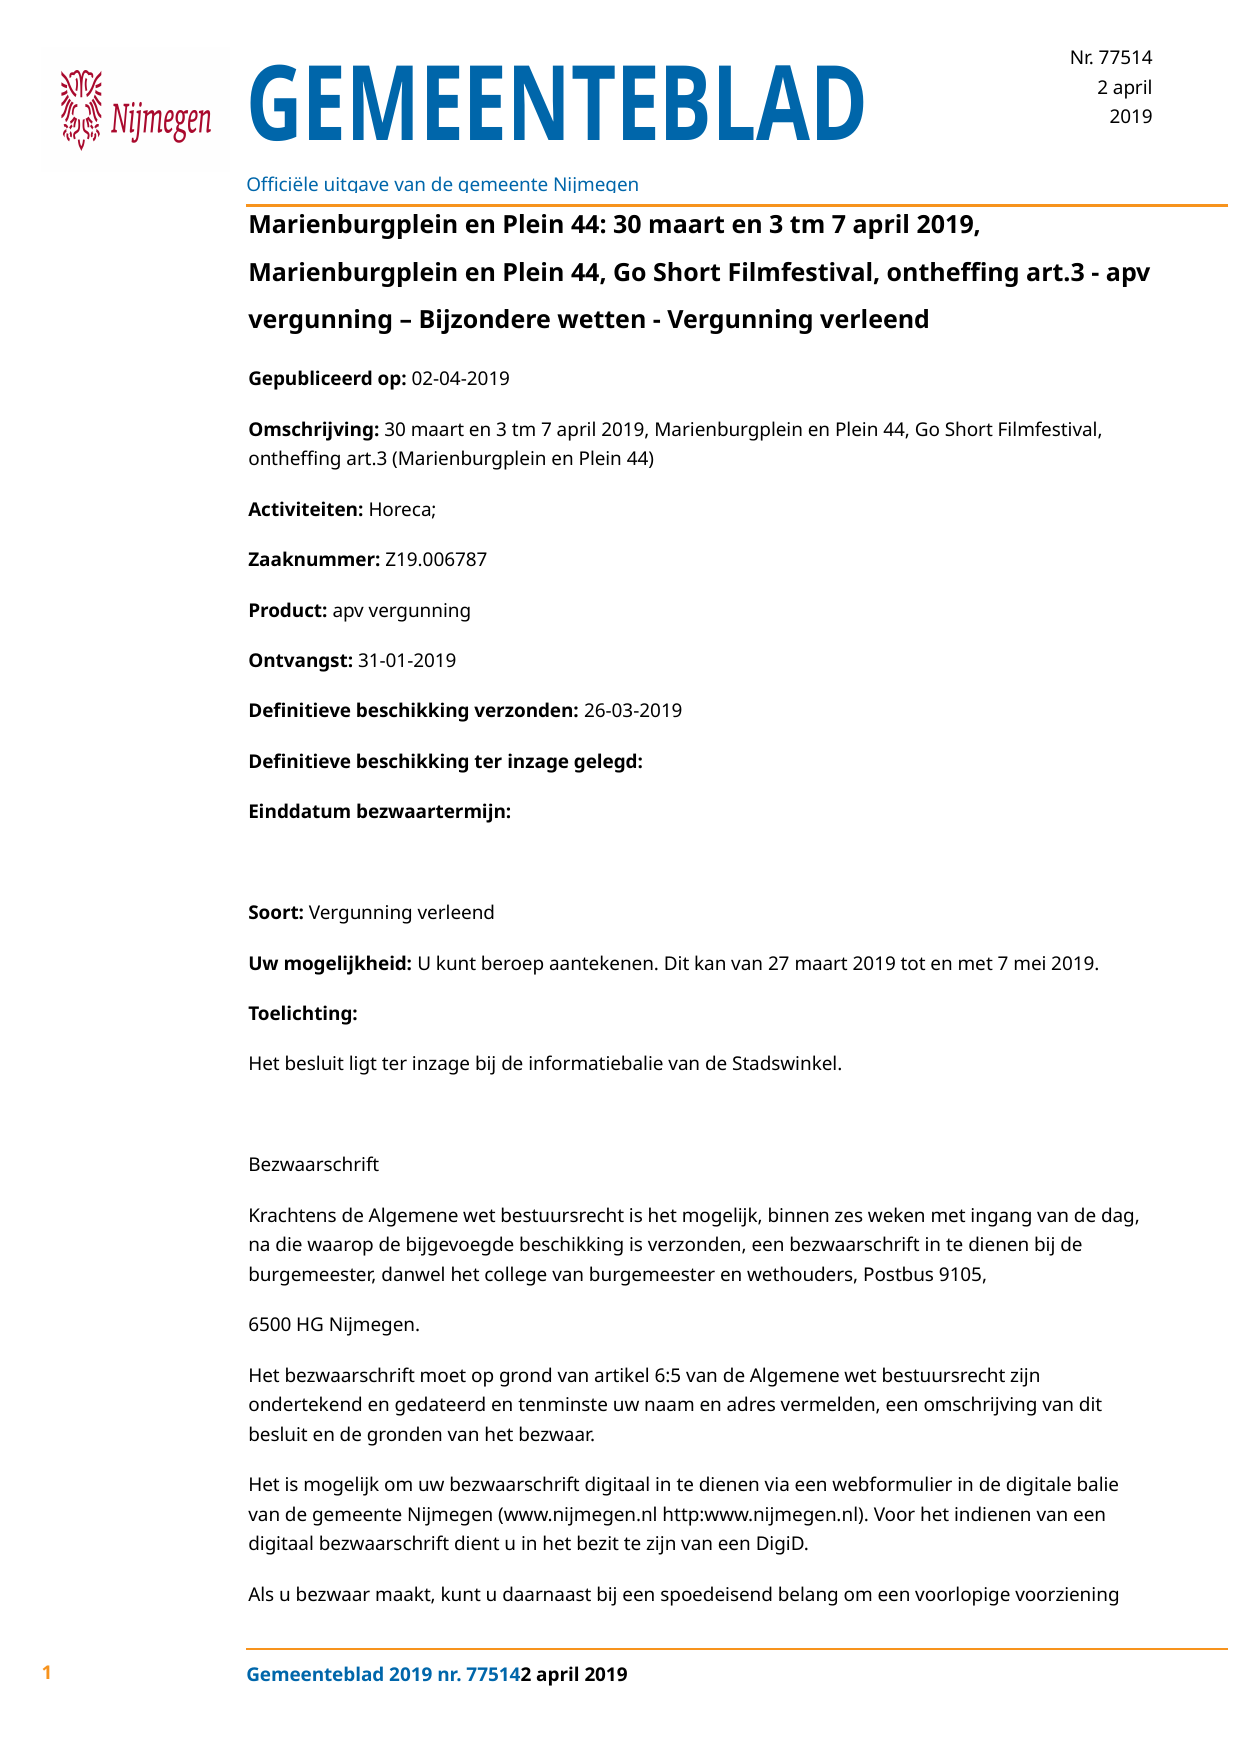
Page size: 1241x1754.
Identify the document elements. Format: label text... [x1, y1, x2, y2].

text 6500 HG Nijmegen. [248, 1311, 1152, 1337]
text Zaaknummer: Z19.006787 [248, 546, 1152, 572]
text Definitieve beschikking ter inzage gelegd: [248, 748, 1152, 774]
text Toelichting: [248, 1000, 1152, 1026]
text Het besluit ligt ter inzage bij de informatiebalie van de Stadswinkel. [248, 1051, 1152, 1076]
text Soort: Vergunning verleend [248, 899, 1152, 925]
text Uw mogelijkheid: U kunt beroep aantekenen. Dit kan van 27 maart 2019 tot en met 7 mei 2019. [248, 950, 1152, 975]
text Bezwaarschrift [248, 1151, 1152, 1177]
text Het is mogelijk om uw bezwaarschrift digitaal in te dienen via een webformulier in de digitale balie van de gemeente Nijmegen (www.nijmegen.nl http:www.nijmegen.nl). Voor het indienen van een digitaal bezwaarschrift dient u in het bezit te zijn van een DigiD. [248, 1471, 1152, 1556]
text Product: apv vergunning [248, 597, 1152, 622]
text Einddatum bezwaartermijn: [248, 798, 1152, 824]
text Gepubliceerd op: 02-04-2019 [248, 366, 1152, 391]
text Als u bezwaar maakt, kunt u daarnaast bij een spoedeisend belang om een voorlopige voorziening [248, 1581, 1152, 1607]
text Ontvangst: 31-01-2019 [248, 647, 1152, 673]
picture [41, 47, 231, 172]
text Activiteiten: Horeca; [248, 496, 1152, 522]
text Krachtens de Algemene wet bestuursrecht is het mogelijk, binnen zes weken met ingang van de dag, na die waarop de bijgevoegde beschikking is verzonden, een bezwaarschrift in te dienen bij de burgemeester, danwel het college van burgemeester en wethouders, Postbus 9105, [248, 1202, 1152, 1287]
text Definitieve beschikking verzonden: 26-03-2019 [248, 698, 1152, 723]
text Omschrijving: 30 maart en 3 tm 7 april 2019, Marienburgplein en Plein 44, Go Short Filmfestival, ontheffing art.3 (Marienburgplein en Plein 44) [248, 416, 1152, 471]
text Het bezwaarschrift moet op grond van artikel 6:5 van de Algemene wet bestuursrecht zijn ondertekend en gedateerd en tenminste uw naam en adres vermelden, een omschrijving van dit besluit en de gronden van het bezwaar. [248, 1362, 1152, 1447]
text Marienburgplein en Plein 44: 30 maart en 3 tm 7 april 2019, Marienburgplein en Plein 44, Go Short Filmfestival, ontheffing art.3 - apv vergunning – Bijzondere wetten - Vergunning verleend [248, 207, 1152, 336]
